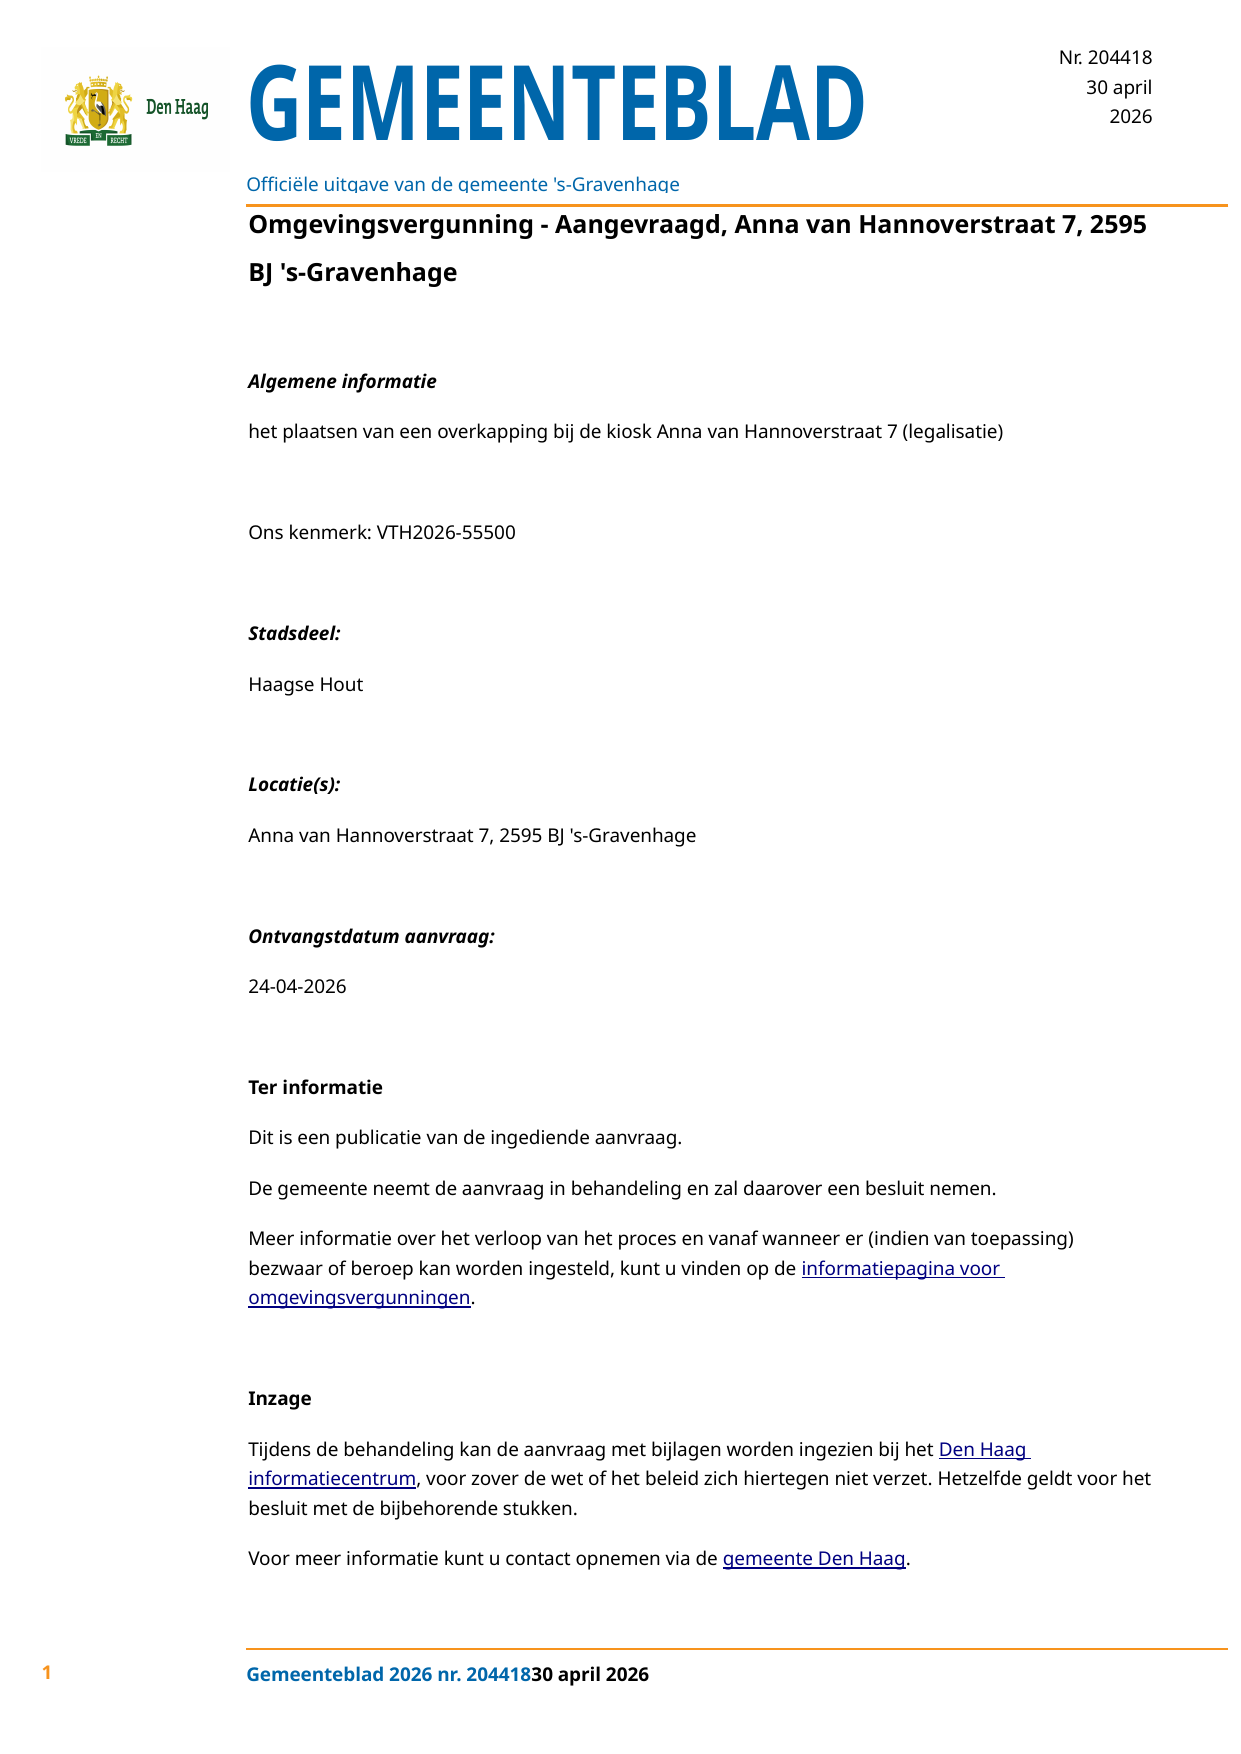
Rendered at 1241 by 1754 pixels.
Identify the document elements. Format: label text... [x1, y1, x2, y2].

text 24-04-2026 [248, 973, 1152, 999]
text De gemeente neemt de aanvraag in behandeling en zal daarover een besluit nemen. [248, 1175, 1152, 1201]
text Voor meer informatie kunt u contact opnemen via de gemeente Den Haag. [248, 1545, 1152, 1571]
text Locatie(s): [248, 772, 1152, 797]
picture [41, 47, 231, 172]
text Stadsdeel: [248, 620, 1152, 646]
text Tijdens de behandeling kan de aanvraag met bijlagen worden ingezien bij het Den Haag informatiecentrum, voor zover de wet of het beleid zich hiertegen niet verzet. Hetzelfde geldt voor het besluit met de bijbehorende stukken. [248, 1436, 1152, 1521]
text Meer informatie over het verloop van het proces en vanaf wanneer er (indien van toepassing) bezwaar of beroep kan worden ingesteld, kunt u vinden op de informatiepagina voor omgevingsvergunningen. [248, 1225, 1152, 1310]
text Algemene informatie [248, 368, 1152, 394]
text Ontvangstdatum aanvraag: [248, 923, 1152, 949]
text Dit is een publicatie van de ingediende aanvraag. [248, 1124, 1152, 1150]
text Ter informatie [248, 1074, 1152, 1100]
text Ons kenmerk: VTH2026-55500 [248, 519, 1152, 545]
text Omgevingsvergunning - Aangevraagd, Anna van Hannoverstraat 7, 2595 BJ 's-Gravenhage [248, 207, 1152, 288]
text Anna van Hannoverstraat 7, 2595 BJ 's-Gravenhage [248, 822, 1152, 848]
text Haagse Hout [248, 671, 1152, 697]
text Inzage [248, 1385, 1152, 1411]
text het plaatsen van een overkapping bij de kiosk Anna van Hannoverstraat 7 (legalisatie) [248, 419, 1152, 444]
